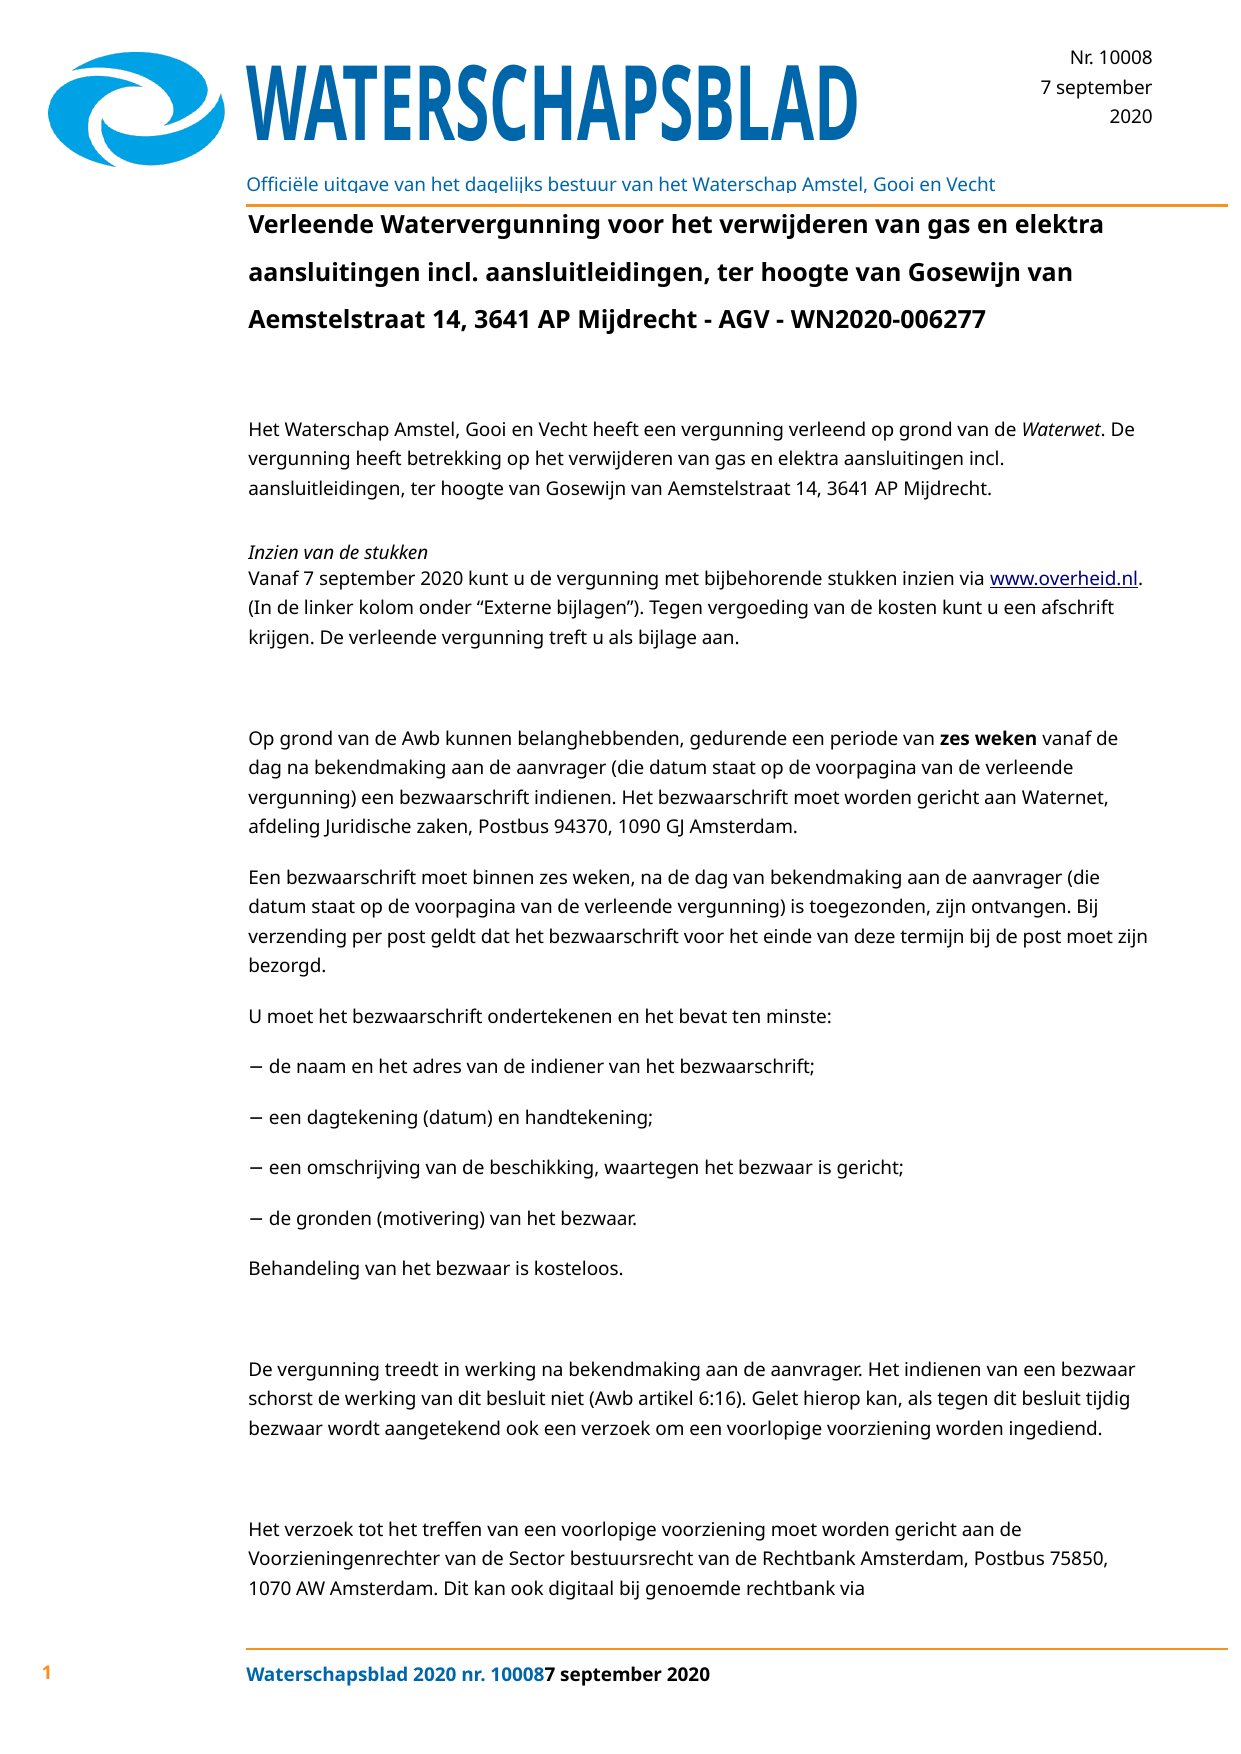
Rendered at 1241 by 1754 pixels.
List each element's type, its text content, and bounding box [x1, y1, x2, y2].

text U moet het bezwaarschrift ondertekenen en het bevat ten minste: [248, 1003, 1152, 1029]
text De vergunning treedt in werking na bekendmaking aan de aanvrager. Het indienen van een bezwaar schorst de werking van dit besluit niet (Awb artikel 6:16). Gelet hierop kan, als tegen dit besluit tijdig bezwaar wordt aangetekend ook een verzoek om een voorlopige voorziening worden ingediend. [248, 1356, 1152, 1441]
text − de naam en het adres van de indiener van het bezwaarschrift; [248, 1053, 1152, 1079]
text − een dagtekening (datum) en handtekening; [248, 1104, 1152, 1130]
text − een omschrijving van de beschikking, waartegen het bezwaar is gericht; [248, 1154, 1152, 1180]
picture [41, 47, 231, 172]
text Het Waterschap Amstel, Gooi en Vecht heeft een vergunning verleend op grond van de Waterwet. De vergunning heeft betrekking op het verwijderen van gas en elektra aansluitingen incl. aansluitleidingen, ter hoogte van Gosewijn van Aemstelstraat 14, 3641 AP Mijdrecht. [248, 416, 1152, 501]
text Verleende Watervergunning voor het verwijderen van gas en elektra aansluitingen incl. aansluitleidingen, ter hoogte van Gosewijn van Aemstelstraat 14, 3641 AP Mijdrecht - AGV - WN2020-006277 [248, 207, 1152, 336]
text Vanaf 7 september 2020 kunt u de vergunning met bijbehorende stukken inzien via www.overheid.nl. (In de linker kolom onder “Externe bijlagen”). Tegen vergoeding van de kosten kunt u een afschrift krijgen. De verleende vergunning treft u als bijlage aan. [248, 565, 1152, 650]
text Het verzoek tot het treffen van een voorlopige voorziening moet worden gericht aan de Voorzieningenrechter van de Sector bestuursrecht van de Rechtbank Amsterdam, Postbus 75850, 1070 AW Amsterdam. Dit kan ook digitaal bij genoemde rechtbank via [248, 1516, 1152, 1601]
text Behandeling van het bezwaar is kosteloos. [248, 1255, 1152, 1281]
text Op grond van de Awb kunnen belanghebbenden, gedurende een periode van zes weken vanaf de dag na bekendmaking aan de aanvrager (die datum staat op de voorpagina van de verleende vergunning) een bezwaarschrift indienen. Het bezwaarschrift moet worden gericht aan Waternet, afdeling Juridische zaken, Postbus 94370, 1090 GJ Amsterdam. [248, 725, 1152, 839]
text − de gronden (motivering) van het bezwaar. [248, 1205, 1152, 1231]
text Een bezwaarschrift moet binnen zes weken, na de dag van bekendmaking aan de aanvrager (die datum staat op de voorpagina van de verleende vergunning) is toegezonden, zijn ontvangen. Bij verzending per post geldt dat het bezwaarschrift voor het einde van deze termijn bij de post moet zijn bezorgd. [248, 864, 1152, 978]
text Inzien van de stukken [248, 539, 1152, 565]
